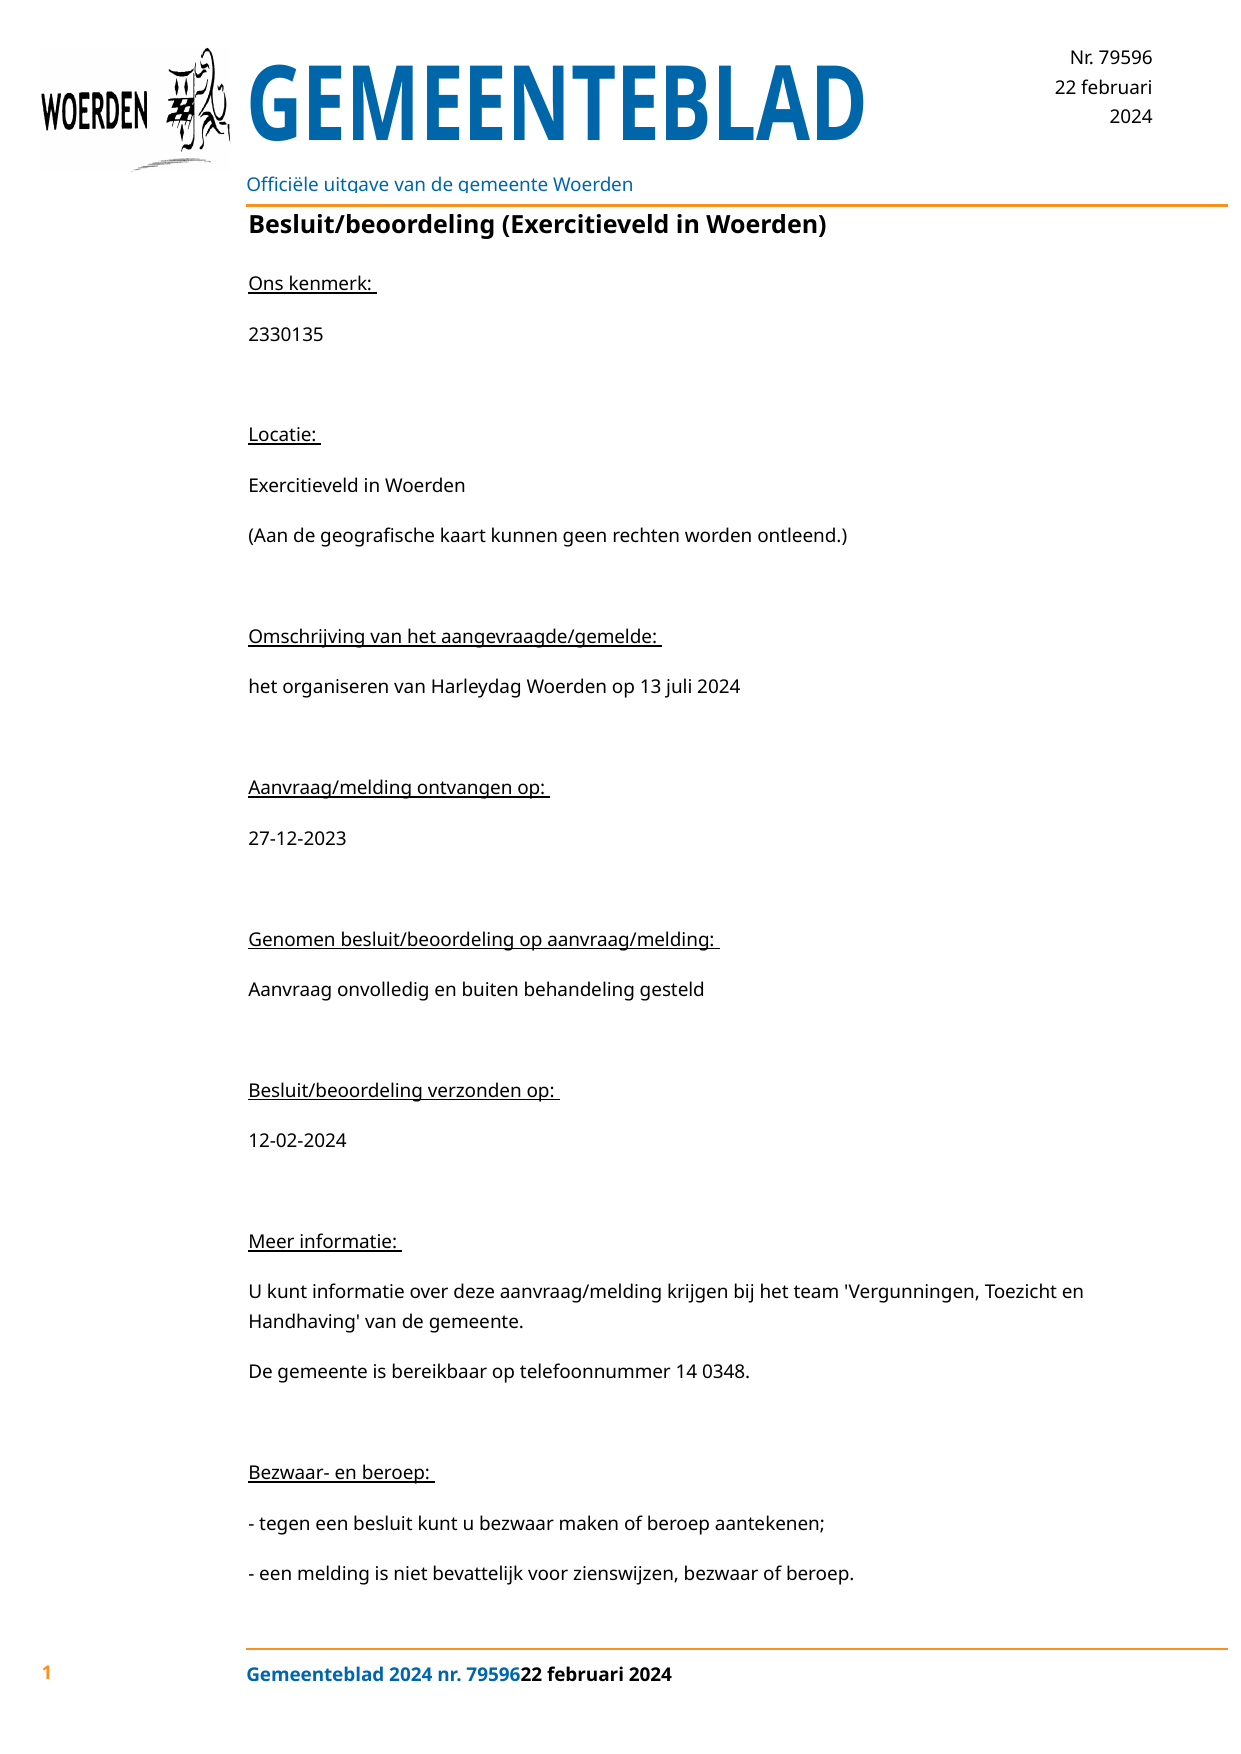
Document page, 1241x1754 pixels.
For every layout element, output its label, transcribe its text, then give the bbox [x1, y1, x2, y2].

text Meer informatie: [248, 1228, 1152, 1254]
text Bezwaar- en beroep: [248, 1459, 1152, 1485]
text Omschrijving van het aangevraagde/gemelde: [248, 623, 1152, 649]
text Genomen besluit/beoordeling op aanvraag/melding: [248, 926, 1152, 951]
text 12-02-2024 [248, 1127, 1152, 1153]
text U kunt informatie over deze aanvraag/melding krijgen bij het team 'Vergunningen, Toezicht en Handhaving' van de gemeente. [248, 1279, 1152, 1334]
text Exercitieveld in Woerden [248, 472, 1152, 498]
text - tegen een besluit kunt u bezwaar maken of beroep aantekenen; [248, 1510, 1152, 1536]
text 27-12-2023 [248, 825, 1152, 851]
text (Aan de geografische kaart kunnen geen rechten worden ontleend.) [248, 522, 1152, 548]
text Besluit/beoordeling verzonden op: [248, 1077, 1152, 1103]
text Locatie: [248, 422, 1152, 447]
text 2330135 [248, 321, 1152, 346]
text De gemeente is bereikbaar op telefoonnummer 14 0348. [248, 1359, 1152, 1384]
picture [41, 47, 231, 172]
text Besluit/beoordeling (Exercitieveld in Woerden) [248, 207, 1152, 241]
text - een melding is niet bevattelijk voor zienswijzen, bezwaar of beroep. [248, 1560, 1152, 1586]
text Aanvraag onvolledig en buiten behandeling gesteld [248, 976, 1152, 1002]
text Aanvraag/melding ontvangen op: [248, 774, 1152, 800]
text het organiseren van Harleydag Woerden op 13 juli 2024 [248, 674, 1152, 699]
text Ons kenmerk: [248, 270, 1152, 296]
